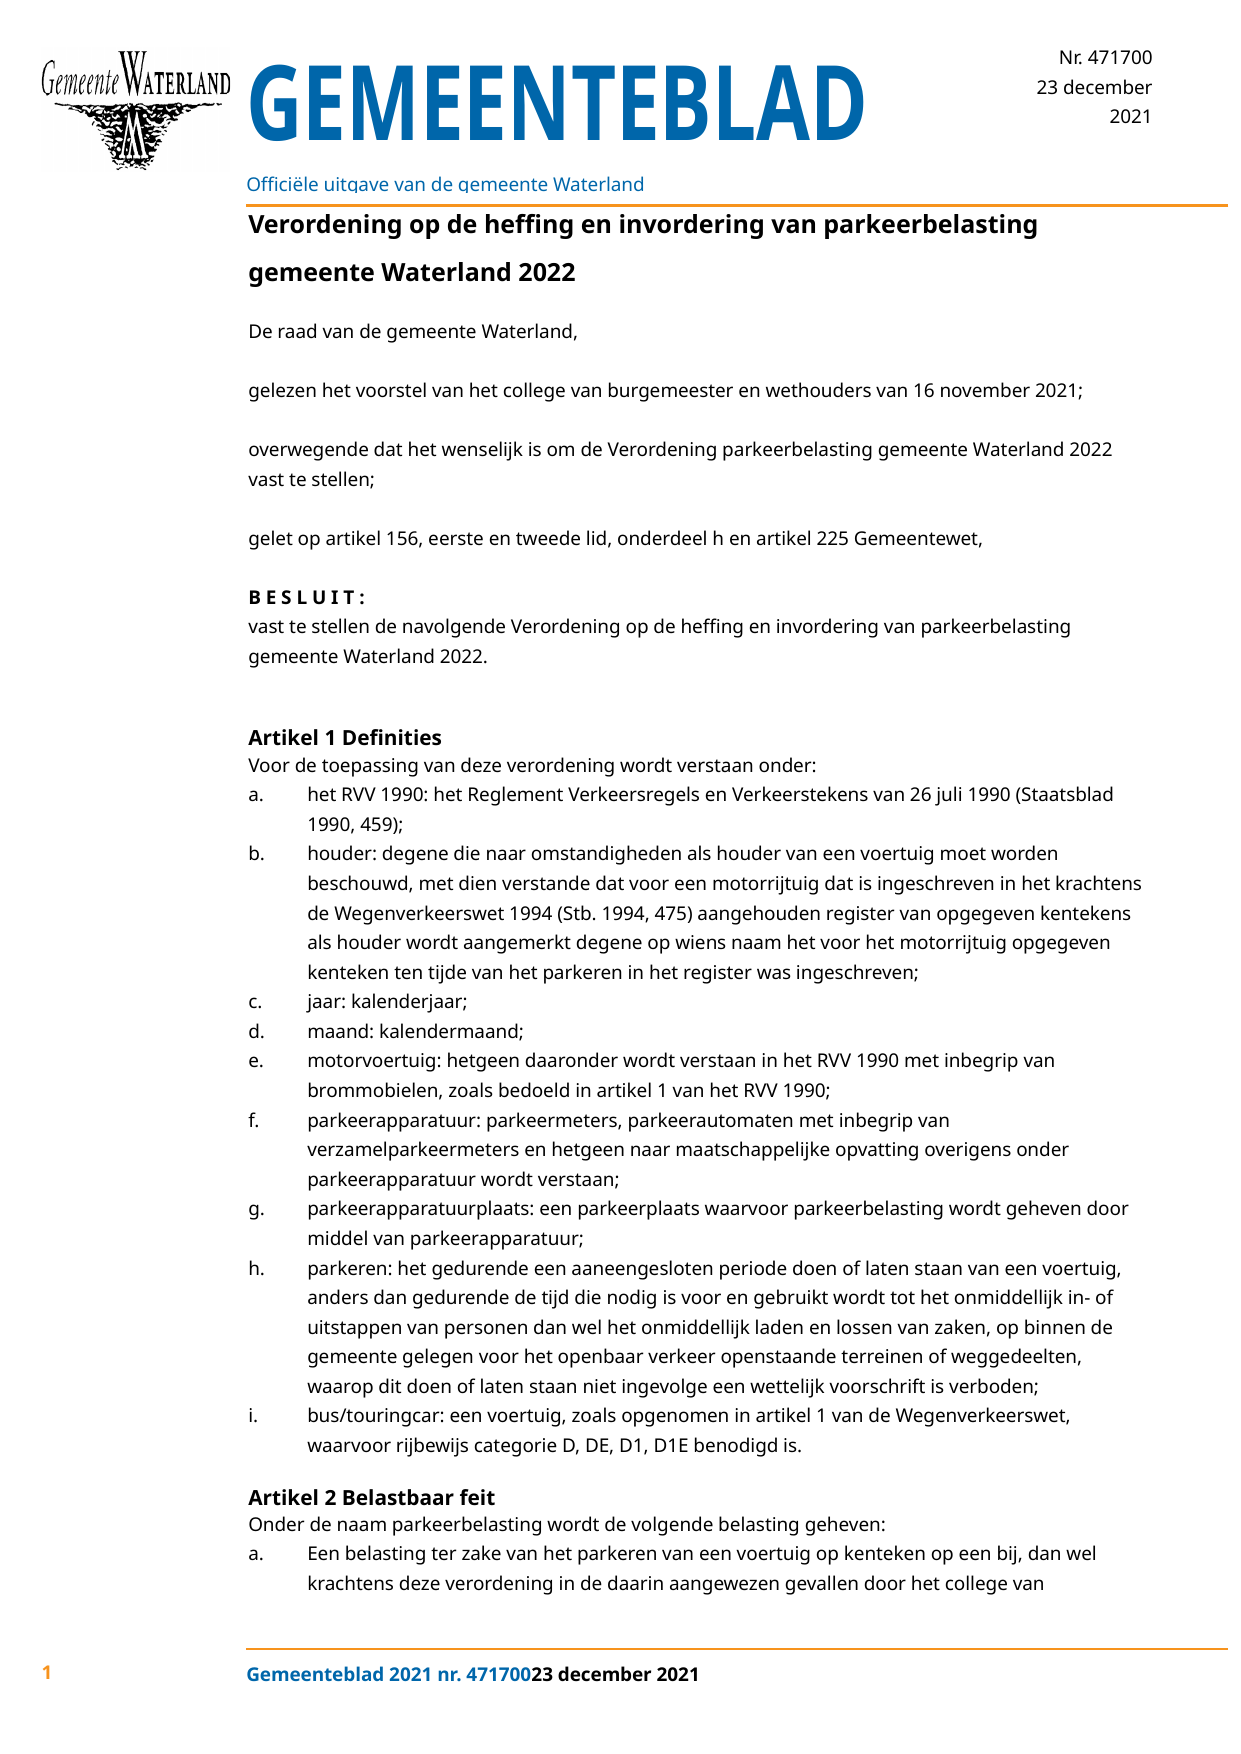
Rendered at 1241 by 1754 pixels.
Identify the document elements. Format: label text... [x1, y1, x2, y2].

text gelezen het voorstel van het college van burgemeester en wethouders van 16 november 2021; [248, 377, 1152, 403]
text Verordening op de heffing en invordering van parkeerbelasting gemeente Waterland 2022 [248, 207, 1152, 288]
list maand: kalendermaand; [248, 1018, 1152, 1044]
list motorvoertuig: hetgeen daaronder wordt verstaan in het RVV 1990 met inbegrip van brommobielen, zoals bedoeld in artikel 1 van het RVV 1990; [248, 1048, 1152, 1103]
list parkeerapparatuurplaats: een parkeerplaats waarvoor parkeerbelasting wordt geheven door middel van parkeerapparatuur; [248, 1196, 1152, 1251]
list houder: degene die naar omstandigheden als houder van een voertuig moet worden beschouwd, met dien verstande dat voor een motorrijtuig dat is ingeschreven in het krachtens de Wegenverkeerswet 1994 (Stb. 1994, 475) aangehouden register van opgegeven kentekens als houder wordt aangemerkt degene op wiens naam het voor het motorrijtuig opgegeven kenteken ten tijde van het parkeren in het register was ingeschreven; [248, 841, 1152, 984]
text B E S L U I T : [248, 584, 1152, 610]
list jaar: kalenderjaar; [248, 988, 1152, 1014]
text Artikel 2 Belastbaar feit [248, 1483, 1152, 1511]
text Artikel 1 Definities [248, 723, 1152, 752]
picture [41, 47, 231, 172]
list parkeerapparatuur: parkeermeters, parkeerautomaten met inbegrip van verzamelparkeermeters en hetgeen naar maatschappelijke opvatting overigens onder parkeerapparatuur wordt verstaan; [248, 1107, 1152, 1192]
text overwegende dat het wenselijk is om de Verordening parkeerbelasting gemeente Waterland 2022 vast te stellen; [248, 436, 1152, 492]
text De raad van de gemeente Waterland, [248, 318, 1152, 344]
text gelet op artikel 156, eerste en tweede lid, onderdeel h en artikel 225 Gemeentewet, [248, 525, 1152, 551]
text Onder de naam parkeerbelasting wordt de volgende belasting geheven: [248, 1511, 1152, 1537]
list het RVV 1990: het Reglement Verkeersregels en Verkeerstekens van 26 juli 1990 (Staatsblad 1990, 459); [248, 781, 1152, 837]
text vast te stellen de navolgende Verordening op de heffing en invordering van parkeerbelasting gemeente Waterland 2022. [248, 614, 1152, 669]
text Voor de toepassing van deze verordening wordt verstaan onder: [248, 752, 1152, 777]
list parkeren: het gedurende een aaneengesloten periode doen of laten staan van een voertuig, anders dan gedurende de tijd die nodig is voor en gebruikt wordt tot het onmiddellijk in- of uitstappen van personen dan wel het onmiddellijk laden en lossen van zaken, op binnen de gemeente gelegen voor het openbaar verkeer openstaande terreinen of weggedeelten, waarop dit doen of laten staan niet ingevolge een wettelijk voorschrift is verboden; [248, 1255, 1152, 1399]
list Een belasting ter zake van het parkeren van een voertuig op kenteken op een bij, dan wel krachtens deze verordening in de daarin aangewezen gevallen door het college van [248, 1541, 1152, 1596]
list bus/touringcar: een voertuig, zoals opgenomen in artikel 1 van de Wegenverkeerswet, waarvoor rijbewijs categorie D, DE, D1, D1E benodigd is. [248, 1403, 1152, 1458]
